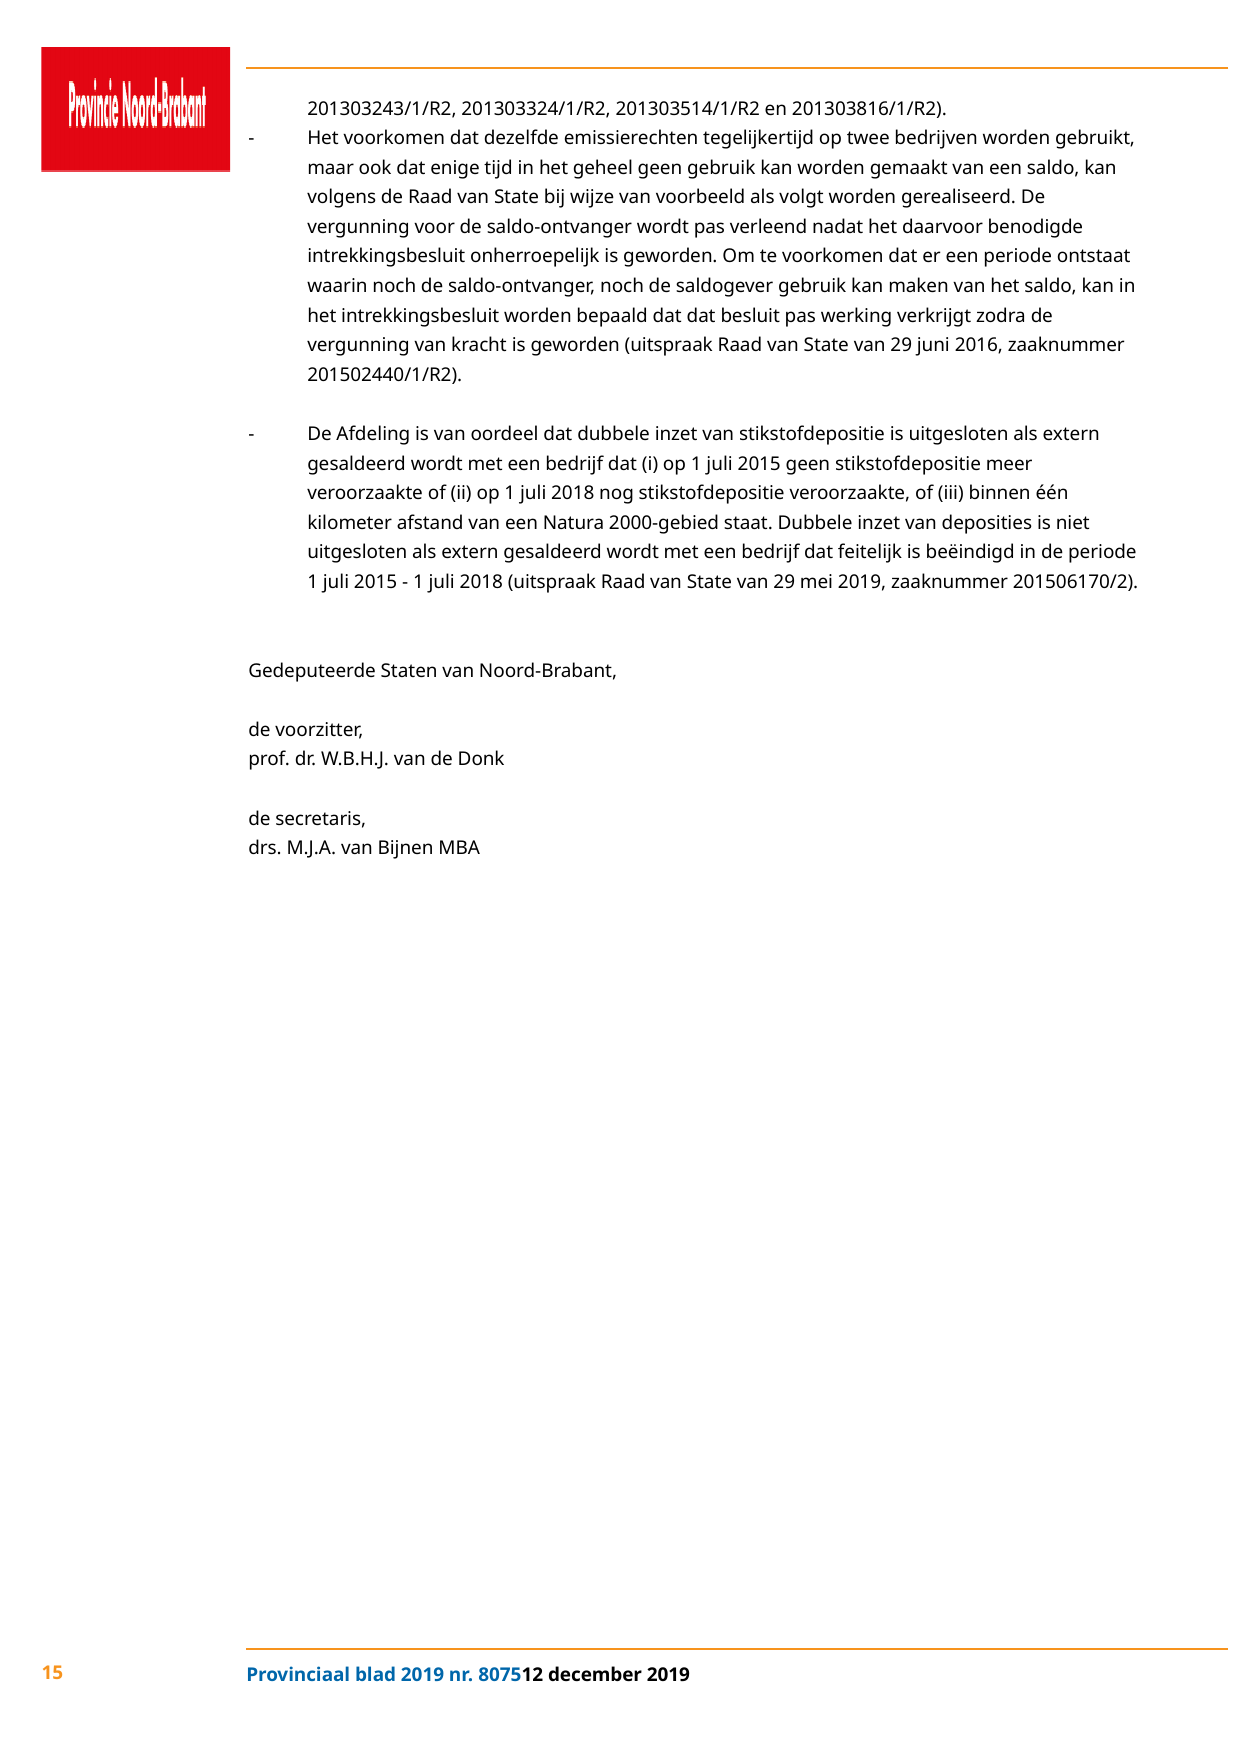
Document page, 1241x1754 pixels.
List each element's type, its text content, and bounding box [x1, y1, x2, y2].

list De Afdeling is van oordeel dat dubbele inzet van stikstofdepositie is uitgesloten als extern gesaldeerd wordt met een bedrijf dat (i) op 1 juli 2015 geen stikstofdepositie meer veroorzaakte of (ii) op 1 juli 2018 nog stikstofdepositie veroorzaakte, of (iii) binnen één kilometer afstand van een Natura 2000-gebied staat. Dubbele inzet van deposities is niet uitgesloten als extern gesaldeerd wordt met een bedrijf dat feitelijk is beëindigd in de periode 1 juli 2015 - 1 juli 2018 (uitspraak Raad van State van 29 mei 2019, zaaknummer 201506170/2). [248, 420, 1152, 594]
text drs. M.J.A. van Bijnen MBA [248, 834, 1152, 860]
text de voorzitter, [248, 716, 1152, 742]
text prof. dr. W.B.H.J. van de Donk [248, 746, 1152, 771]
list 201303243/1/R2, 201303324/1/R2, 201303514/1/R2 en 201303816/1/R2). [248, 95, 1152, 121]
picture [41, 47, 231, 172]
text Gedeputeerde Staten van Noord-Brabant, [248, 657, 1152, 683]
list Het voorkomen dat dezelfde emissierechten tegelijkertijd op twee bedrijven worden gebruikt, maar ook dat enige tijd in het geheel geen gebruik kan worden gemaakt van een saldo, kan volgens de Raad van State bij wijze van voorbeeld als volgt worden gerealiseerd. De vergunning voor de saldo-ontvanger wordt pas verleend nadat het daarvoor benodigde intrekkingsbesluit onherroepelijk is geworden. Om te voorkomen dat er een periode ontstaat waarin noch de saldo-ontvanger, noch de saldogever gebruik kan maken van het saldo, kan in het intrekkingsbesluit worden bepaald dat dat besluit pas werking verkrijgt zodra de vergunning van kracht is geworden (uitspraak Raad van State van 29 juni 2016, zaaknummer 201502440/1/R2). [248, 124, 1152, 387]
text de secretaris, [248, 805, 1152, 831]
